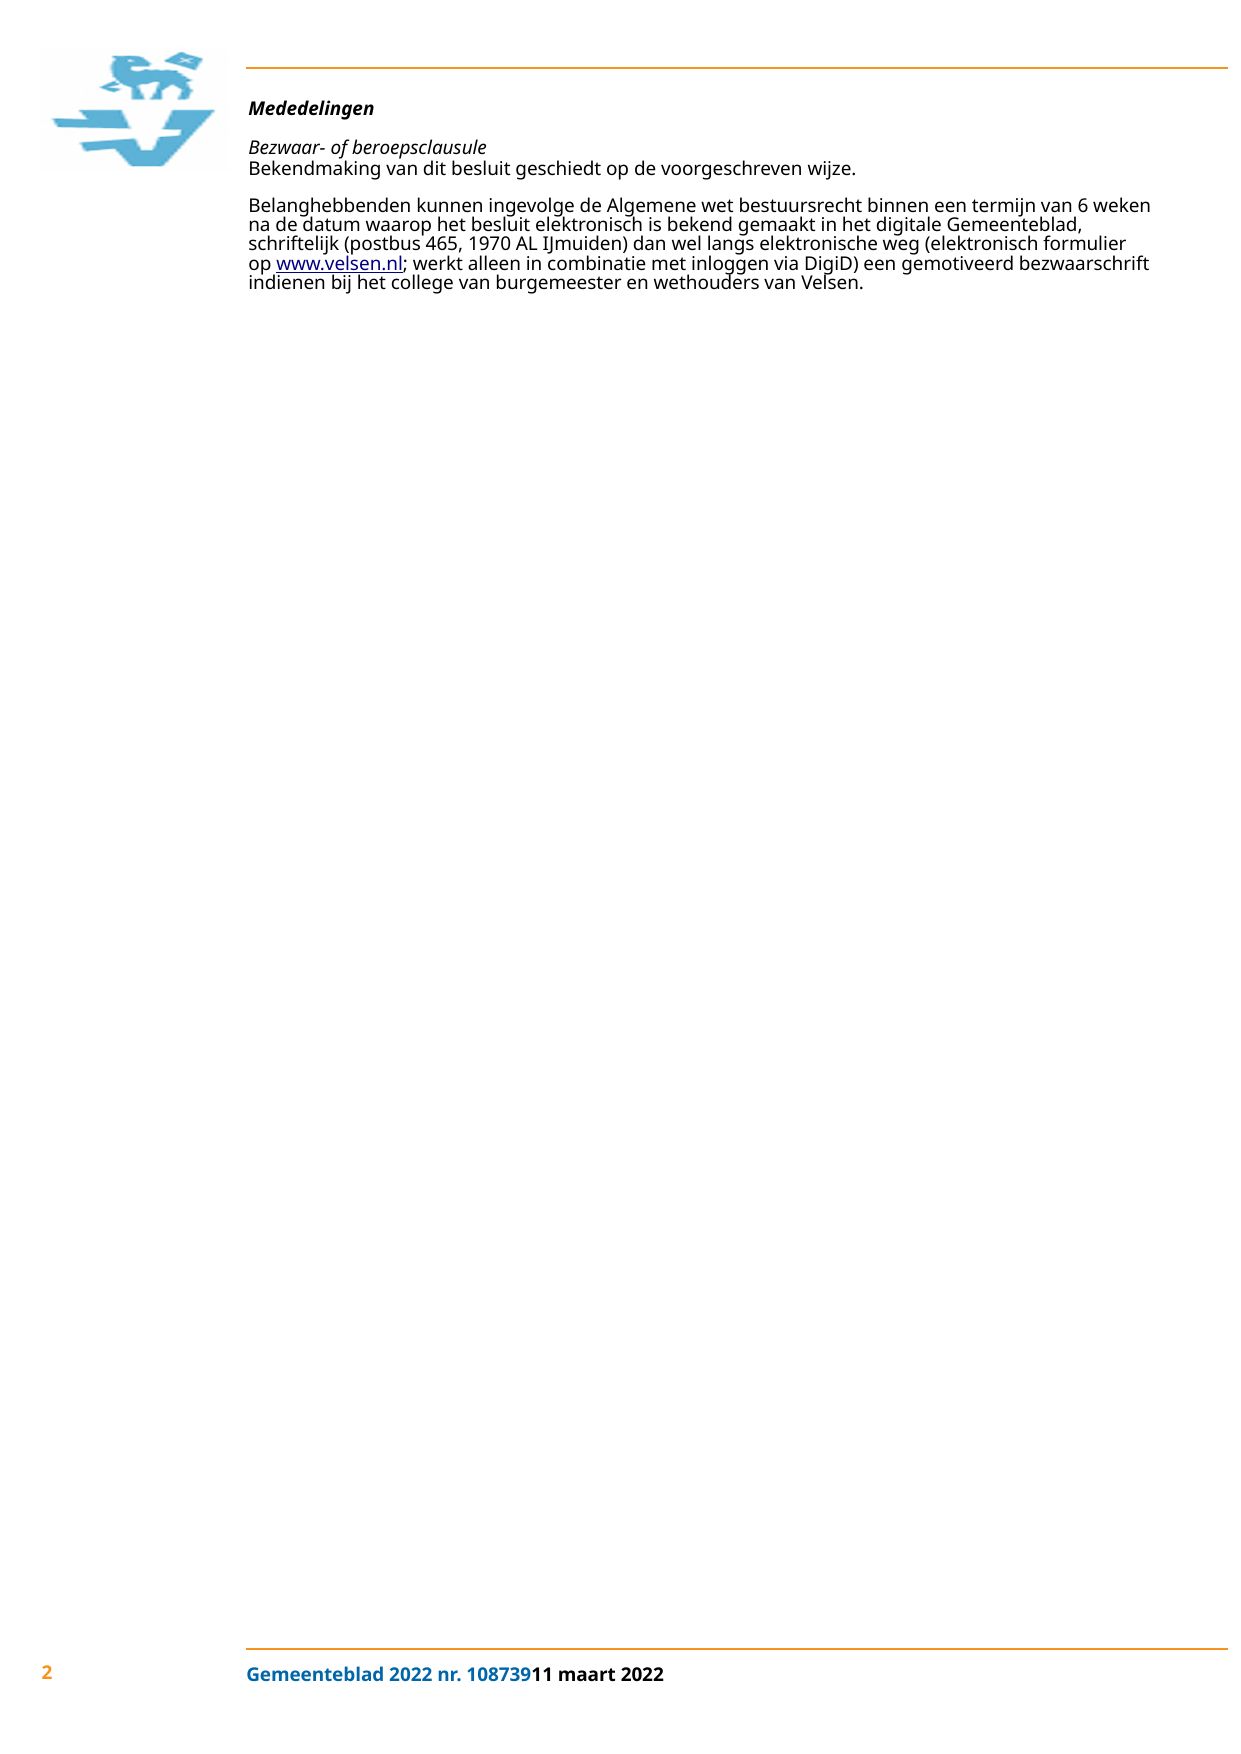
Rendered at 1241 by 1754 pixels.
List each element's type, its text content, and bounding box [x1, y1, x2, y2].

text Mededelingen [248, 95, 1152, 121]
text Bekendmaking van dit besluit geschiedt op de voorgeschreven wijze. [248, 160, 1152, 179]
text Belanghebbenden kunnen ingevolge de Algemene wet bestuursrecht binnen een termijn van 6 weken na de datum waarop het besluit elektronisch is bekend gemaakt in het digitale Gemeenteblad, schriftelijk (postbus 465, 1970 AL IJmuiden) dan wel langs elektronische weg (elektronisch formulier op www.velsen.nl; werkt alleen in combinatie met inloggen via DigiD) een gemotiveerd bezwaarschrift indienen bij het college van burgemeester en wethouders van Velsen. [248, 197, 1152, 293]
picture [41, 47, 231, 172]
text Bezwaar- of beroepsclausule [248, 134, 1152, 160]
